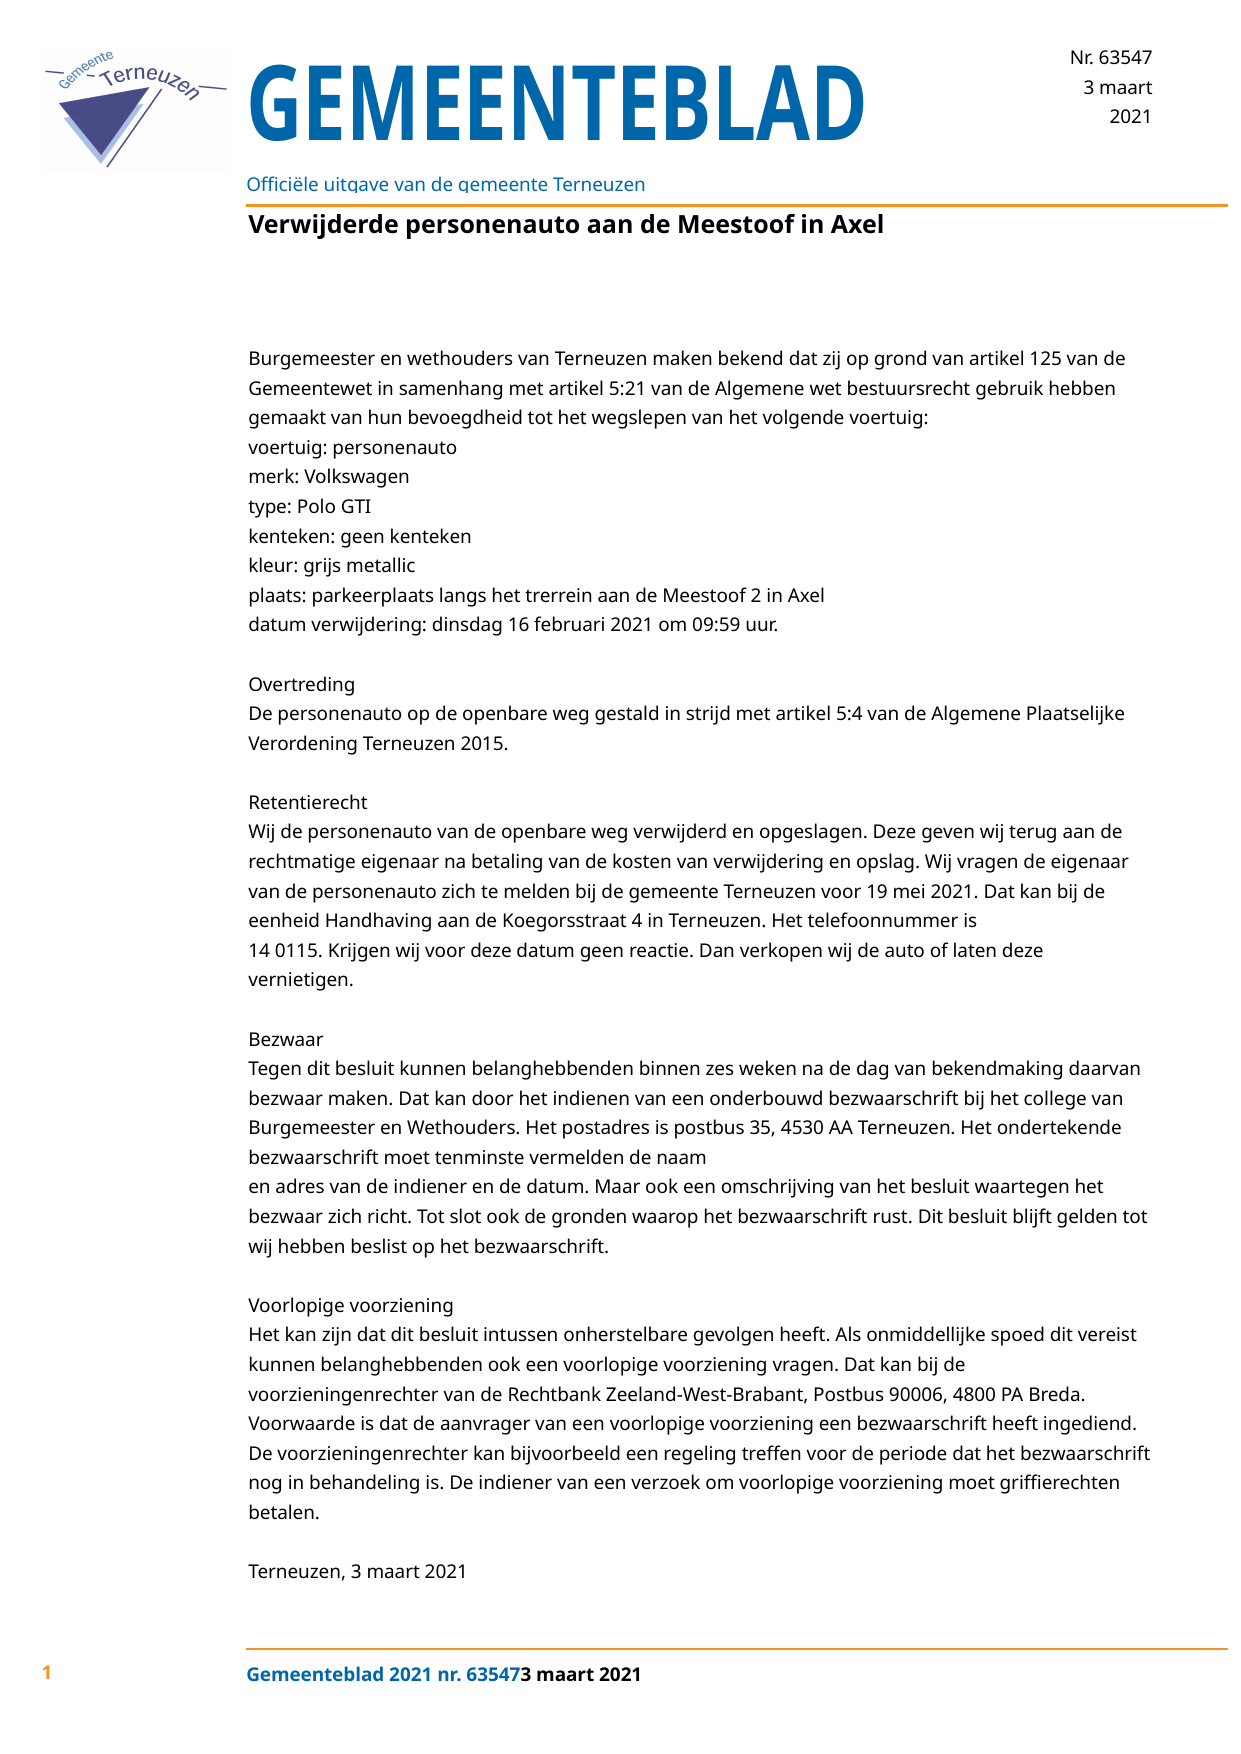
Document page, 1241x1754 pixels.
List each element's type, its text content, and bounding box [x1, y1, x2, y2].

text merk: Volkswagen [248, 464, 1152, 489]
text datum verwijdering: dinsdag 16 februari 2021 om 09:59 uur. [248, 612, 1152, 637]
text Het kan zijn dat dit besluit intussen onherstelbare gevolgen heeft. Als onmiddellijke spoed dit vereist kunnen belanghebbenden ook een voorlopige voorziening vragen. Dat kan bij de voorzieningenrechter van de Rechtbank Zeeland-West-Brabant, Postbus 90006, 4800 PA Breda. Voorwaarde is dat de aanvrager van een voorlopige voorziening een bezwaarschrift heeft ingediend. De voorzieningenrechter kan bijvoorbeeld een regeling treffen voor de periode dat het bezwaarschrift nog in behandeling is. De indiener van een verzoek om voorlopige voorziening moet griffierechten betalen. [248, 1322, 1152, 1525]
text Overtreding [248, 671, 1152, 696]
text voertuig: personenauto [248, 434, 1152, 460]
picture [41, 47, 231, 172]
text Wij de personenauto van de openbare weg verwijderd en opgeslagen. Deze geven wij terug aan de rechtmatige eigenaar na betaling van de kosten van verwijdering en opslag. Wij vragen de eigenaar van de personenauto zich te melden bij de gemeente Terneuzen voor 19 mei 2021. Dat kan bij de eenheid Handhaving aan de Koegorsstraat 4 in Terneuzen. Het telefoonnummer is [248, 819, 1152, 933]
text Tegen dit besluit kunnen belanghebbenden binnen zes weken na de dag van bekendmaking daarvan bezwaar maken. Dat kan door het indienen van een onderbouwd bezwaarschrift bij het college van Burgemeester en Wethouders. Het postadres is postbus 35, 4530 AA Terneuzen. Het ondertekende bezwaarschrift moet tenminste vermelden de naam [248, 1055, 1152, 1170]
text 14 0115. Krijgen wij voor deze datum geen reactie. Dan verkopen wij de auto of laten deze vernietigen. [248, 937, 1152, 992]
text Verwijderde personenauto aan de Meestoof in Axel [248, 207, 1152, 241]
text type: Polo GTI [248, 493, 1152, 519]
text plaats: parkeerplaats langs het trerrein aan de Meestoof 2 in Axel [248, 582, 1152, 608]
text kenteken: geen kenteken [248, 523, 1152, 548]
text en adres van de indiener en de datum. Maar ook een omschrijving van het besluit waartegen het bezwaar zich richt. Tot slot ook de gronden waarop het bezwaarschrift rust. Dit besluit blijft gelden tot wij hebben beslist op het bezwaarschrift. [248, 1174, 1152, 1258]
text Burgemeester en wethouders van Terneuzen maken bekend dat zij op grond van artikel 125 van de Gemeentewet in samenhang met artikel 5:21 van de Algemene wet bestuursrecht gebruik hebben gemaakt van hun bevoegdheid tot het wegslepen van het volgende voertuig: [248, 345, 1152, 430]
text Bezwaar [248, 1026, 1152, 1051]
text De personenauto op de openbare weg gestald in strijd met artikel 5:4 van de Algemene Plaatselijke Verordening Terneuzen 2015. [248, 700, 1152, 756]
text Voorlopige voorziening [248, 1292, 1152, 1318]
text Terneuzen, 3 maart 2021 [248, 1558, 1152, 1584]
text Retentierecht [248, 789, 1152, 815]
text kleur: grijs metallic [248, 552, 1152, 578]
